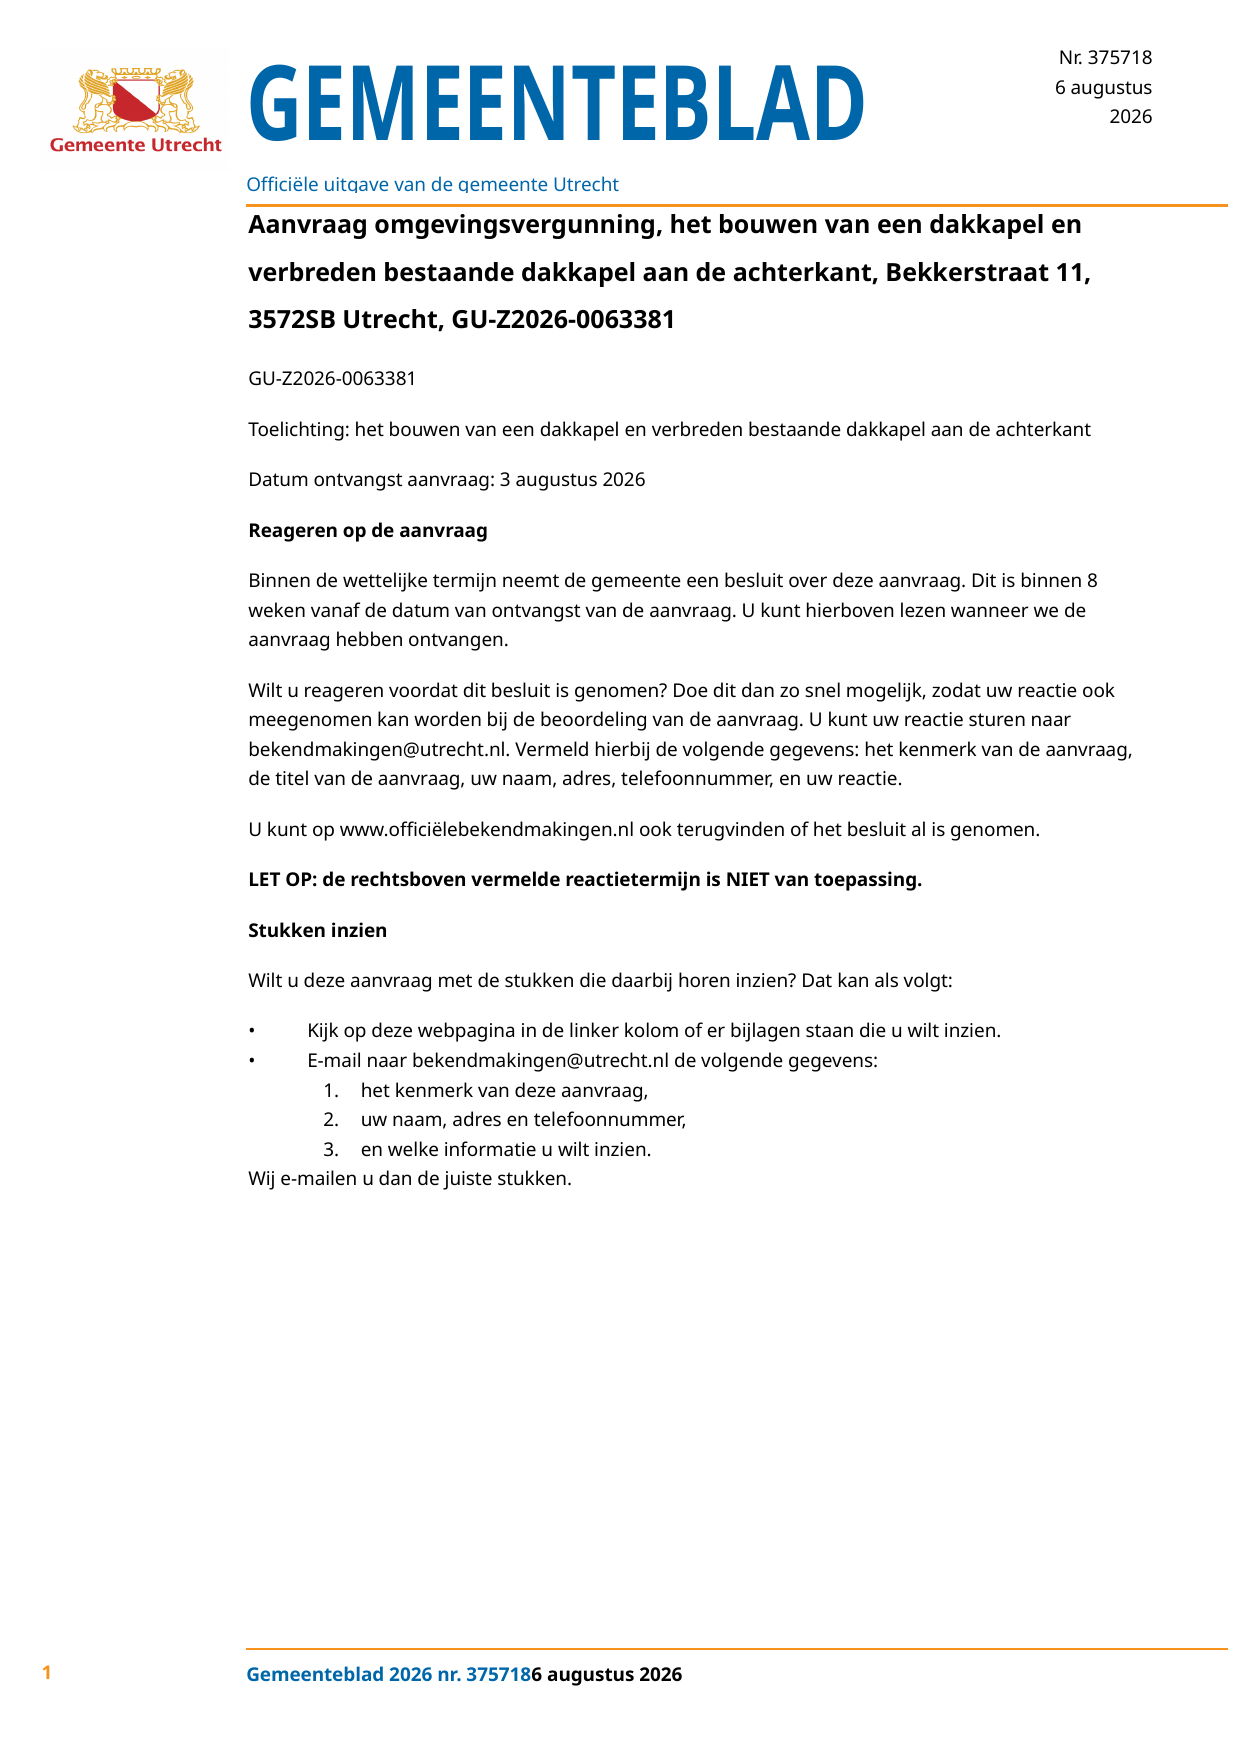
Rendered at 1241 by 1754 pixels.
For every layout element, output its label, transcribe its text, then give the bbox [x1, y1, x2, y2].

list en welke informatie u wilt inzien. [323, 1136, 1152, 1162]
text Toelichting: het bouwen van een dakkapel en verbreden bestaande dakkapel aan de achterkant [248, 416, 1152, 442]
text Aanvraag omgevingsvergunning, het bouwen van een dakkapel en verbreden bestaande dakkapel aan de achterkant, Bekkerstraat 11, 3572SB Utrecht, GU-Z2026-0063381 [248, 207, 1152, 336]
list het kenmerk van deze aanvraag, [323, 1077, 1152, 1102]
text Stukken inzien [248, 917, 1152, 942]
text LET OP: de rechtsboven vermelde reactietermijn is NIET van toepassing. [248, 866, 1152, 892]
text Wilt u reageren voordat dit besluit is genomen? Doe dit dan zo snel mogelijk, zodat uw reactie ook meegenomen kan worden bij de beoordeling van de aanvraag. U kunt uw reactie sturen naar bekendmakingen@utrecht.nl. Vermeld hierbij de volgende gegevens: het kenmerk van de aanvraag, de titel van de aanvraag, uw naam, adres, telefoonnummer, en uw reactie. [248, 677, 1152, 791]
list Kijk op deze webpagina in de linker kolom of er bijlagen staan die u wilt inzien. [248, 1018, 1152, 1043]
list E-mail naar bekendmakingen@utrecht.nl de volgende gegevens: [248, 1047, 1152, 1073]
picture [41, 47, 231, 172]
text GU-Z2026-0063381 [248, 366, 1152, 391]
text Wij e-mailen u dan de juiste stukken. [248, 1166, 1152, 1191]
text Datum ontvangst aanvraag: 3 augustus 2026 [248, 466, 1152, 492]
text Reageren op de aanvraag [248, 517, 1152, 542]
text Wilt u deze aanvraag met de stukken die daarbij horen inzien? Dat kan als volgt: [248, 967, 1152, 993]
text Binnen de wettelijke termijn neemt de gemeente een besluit over deze aanvraag. Dit is binnen 8 weken vanaf de datum van ontvangst van de aanvraag. U kunt hierboven lezen wanneer we de aanvraag hebben ontvangen. [248, 567, 1152, 652]
list uw naam, adres en telefoonnummer, [323, 1106, 1152, 1132]
text U kunt op www.officiëlebekendmakingen.nl ook terugvinden of het besluit al is genomen. [248, 816, 1152, 842]
